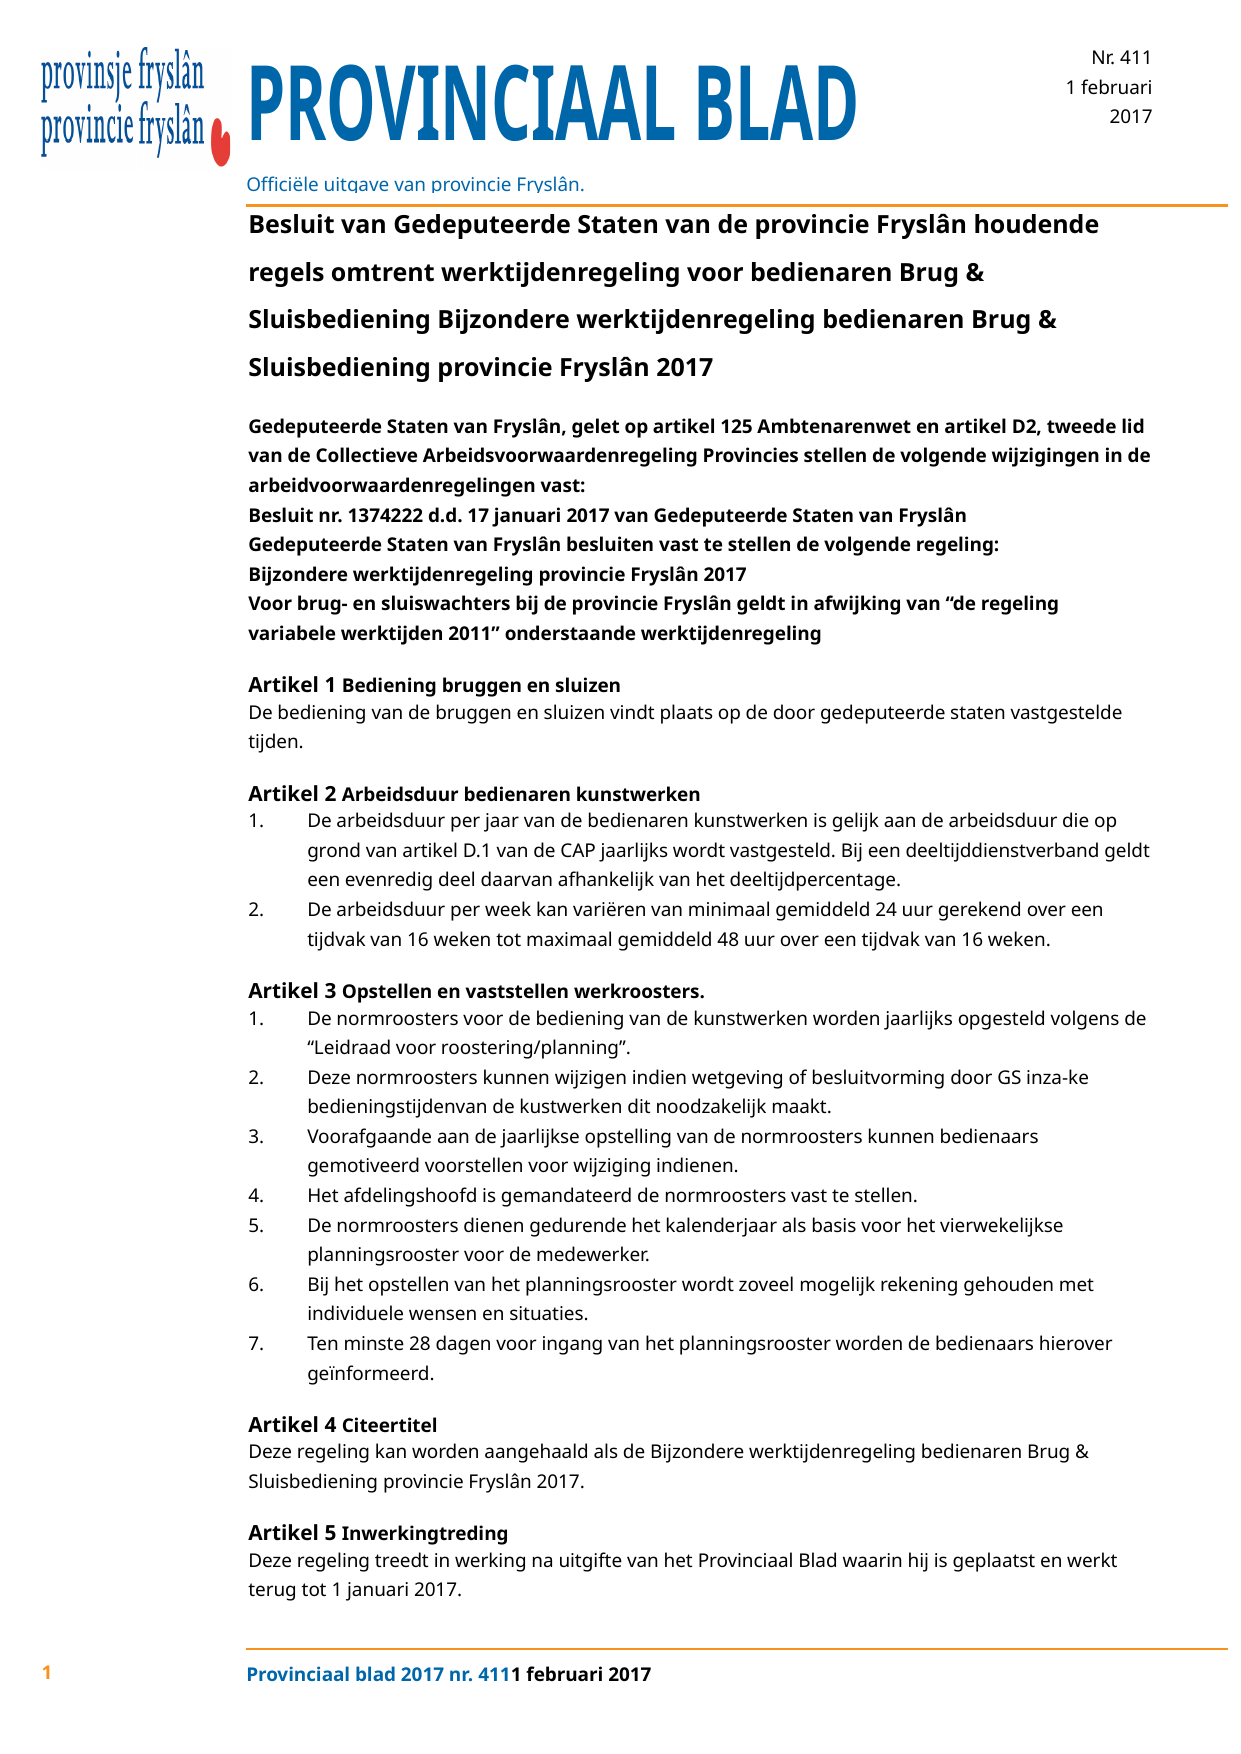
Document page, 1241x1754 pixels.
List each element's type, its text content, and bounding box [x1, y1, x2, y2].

list Deze normroosters kunnen wijzigen indien wetgeving of besluitvorming door GS inza-ke bedieningstijdenvan de kustwerken dit noodzakelijk maakt. [248, 1064, 1152, 1119]
text Besluit nr. 1374222 d.d. 17 januari 2017 van Gedeputeerde Staten van Fryslân [248, 502, 1152, 528]
text Artikel 3 Opstellen en vaststellen werkroosters. [248, 976, 1152, 1005]
list De arbeidsduur per jaar van de bedienaren kunstwerken is gelijk aan de arbeidsduur die op grond van artikel D.1 van de CAP jaarlijks wordt vastgesteld. Bij een deeltijddienstverband geldt een evenredig deel daarvan afhankelijk van het deeltijdpercentage. [248, 807, 1152, 892]
text Voor brug- en sluiswachters bij de provincie Fryslân geldt in afwijking van “de regeling variabele werktijden 2011” onderstaande werktijdenregeling [248, 591, 1152, 646]
text Artikel 1 Bediening bruggen en sluizen [248, 671, 1152, 699]
text Deze regeling treedt in werking na uitgifte van het Provinciaal Blad waarin hij is geplaatst en werkt terug tot 1 januari 2017. [248, 1547, 1152, 1602]
text Artikel 4 Citeertitel [248, 1410, 1152, 1438]
list De normroosters voor de bediening van de kunstwerken worden jaarlijks opgesteld volgens de “Leidraad voor roostering/planning”. [248, 1005, 1152, 1060]
picture [41, 47, 231, 172]
text Deze regeling kan worden aangehaald als de Bijzondere werktijdenregeling bedienaren Brug & Sluisbediening provincie Fryslân 2017. [248, 1438, 1152, 1494]
text De bediening van de bruggen en sluizen vindt plaats op de door gedeputeerde staten vastgestelde tijden. [248, 699, 1152, 754]
list De normroosters dienen gedurende het kalenderjaar als basis voor het vierwekelijkse planningsrooster voor de medewerker. [248, 1212, 1152, 1267]
text Gedeputeerde Staten van Fryslân, gelet op artikel 125 Ambtenarenwet en artikel D2, tweede lid van de Collectieve Arbeidsvoorwaardenregeling Provincies stellen de volgende wijzigingen in de arbeidvoorwaardenregelingen vast: [248, 413, 1152, 498]
text Gedeputeerde Staten van Fryslân besluiten vast te stellen de volgende regeling: [248, 531, 1152, 557]
list Bij het opstellen van het planningsrooster wordt zoveel mogelijk rekening gehouden met individuele wensen en situaties. [248, 1271, 1152, 1326]
text Artikel 2 Arbeidsduur bedienaren kunstwerken [248, 779, 1152, 807]
list Voorafgaande aan de jaarlijkse opstelling van de normroosters kunnen bedienaars gemotiveerd voorstellen voor wijziging indienen. [248, 1123, 1152, 1178]
text Besluit van Gedeputeerde Staten van de provincie Fryslân houdende regels omtrent werktijdenregeling voor bedienaren Brug & Sluisbediening Bijzondere werktijdenregeling bedienaren Brug & Sluisbediening provincie Fryslân 2017 [248, 207, 1152, 384]
list De arbeidsduur per week kan variëren van minimaal gemiddeld 24 uur gerekend over een tijdvak van 16 weken tot maximaal gemiddeld 48 uur over een tijdvak van 16 weken. [248, 896, 1152, 952]
list Het afdelingshoofd is gemandateerd de normroosters vast te stellen. [248, 1182, 1152, 1208]
list Ten minste 28 dagen voor ingang van het planningsrooster worden de bedienaars hierover geïnformeerd. [248, 1330, 1152, 1385]
text Artikel 5 Inwerkingtreding [248, 1518, 1152, 1547]
text Bijzondere werktijdenregeling provincie Fryslân 2017 [248, 561, 1152, 587]
